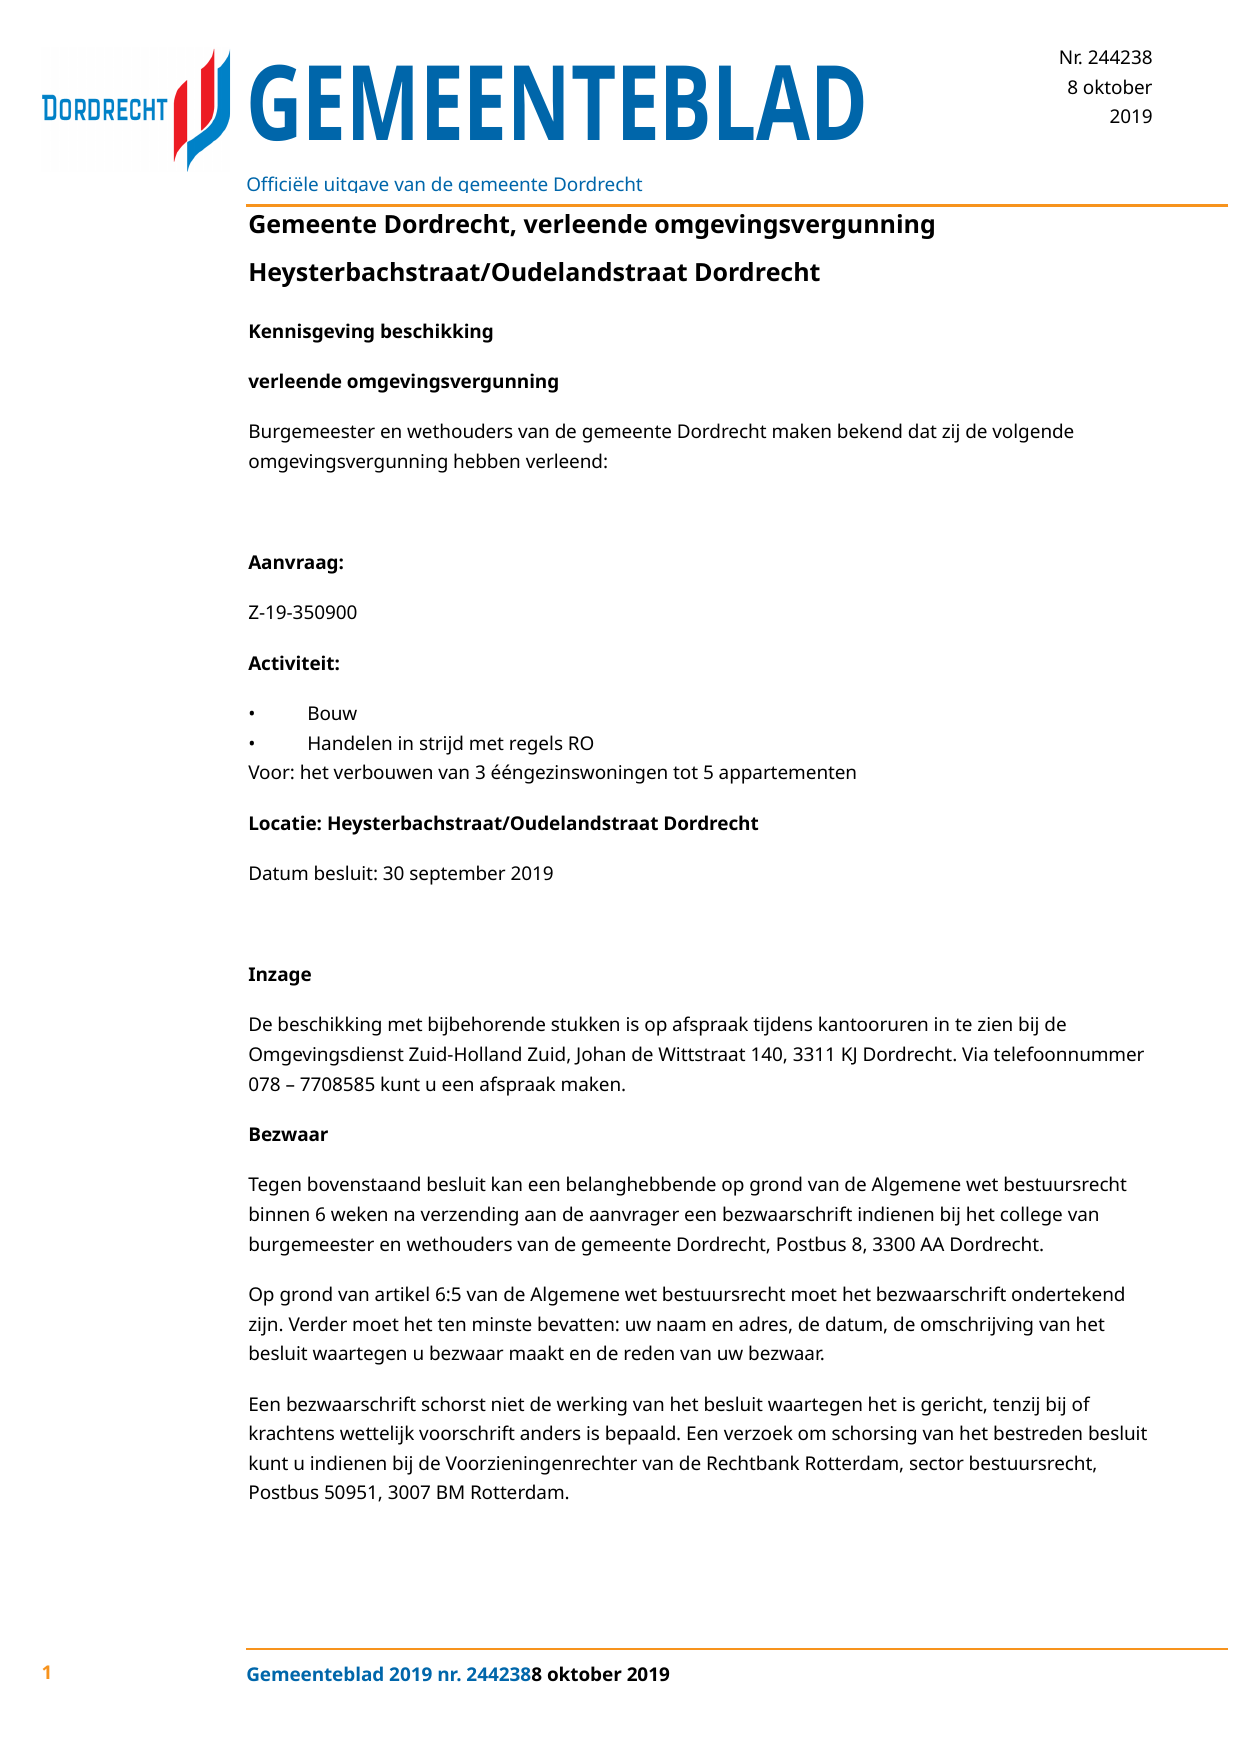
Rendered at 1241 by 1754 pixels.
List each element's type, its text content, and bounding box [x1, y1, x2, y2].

text Z-19-350900 [248, 599, 1152, 625]
text verleende omgevingsvergunning [248, 368, 1152, 394]
list Bouw [248, 700, 1152, 726]
text Bezwaar [248, 1121, 1152, 1147]
text Aanvraag: [248, 549, 1152, 575]
text Inzage [248, 961, 1152, 987]
text Een bezwaarschrift schorst niet de werking van het besluit waartegen het is gericht, tenzij bij of krachtens wettelijk voorschrift anders is bepaald. Een verzoek om schorsing van het bestreden besluit kunt u indienen bij de Voorzieningenrechter van de Rechtbank Rotterdam, sector bestuursrecht, Postbus 50951, 3007 BM Rotterdam. [248, 1391, 1152, 1505]
text Kennisgeving beschikking [248, 318, 1152, 344]
text Datum besluit: 30 september 2019 [248, 860, 1152, 886]
text Activiteit: [248, 650, 1152, 676]
picture [41, 47, 231, 172]
text Locatie: Heysterbachstraat/Oudelandstraat Dordrecht [248, 810, 1152, 836]
list Handelen in strijd met regels RO [248, 730, 1152, 756]
text Op grond van artikel 6:5 van de Algemene wet bestuursrecht moet het bezwaarschrift ondertekend zijn. Verder moet het ten minste bevatten: uw naam en adres, de datum, de omschrijving van het besluit waartegen u bezwaar maakt en de reden van uw bezwaar. [248, 1281, 1152, 1366]
text Burgemeester en wethouders van de gemeente Dordrecht maken bekend dat zij de volgende omgevingsvergunning hebben verleend: [248, 419, 1152, 474]
text Tegen bovenstaand besluit kan een belanghebbende op grond van de Algemene wet bestuursrecht binnen 6 weken na verzending aan de aanvrager een bezwaarschrift indienen bij het college van burgemeester en wethouders van de gemeente Dordrecht, Postbus 8, 3300 AA Dordrecht. [248, 1172, 1152, 1257]
text De beschikking met bijbehorende stukken is op afspraak tijdens kantooruren in te zien bij de Omgevingsdienst Zuid-Holland Zuid, Johan de Wittstraat 140, 3311 KJ Dordrecht. Via telefoonnummer 078 – 7708585 kunt u een afspraak maken. [248, 1012, 1152, 1097]
text Voor: het verbouwen van 3 ééngezinswoningen tot 5 appartementen [248, 759, 1152, 785]
text Gemeente Dordrecht, verleende omgevingsvergunning Heysterbachstraat/Oudelandstraat Dordrecht [248, 207, 1152, 288]
